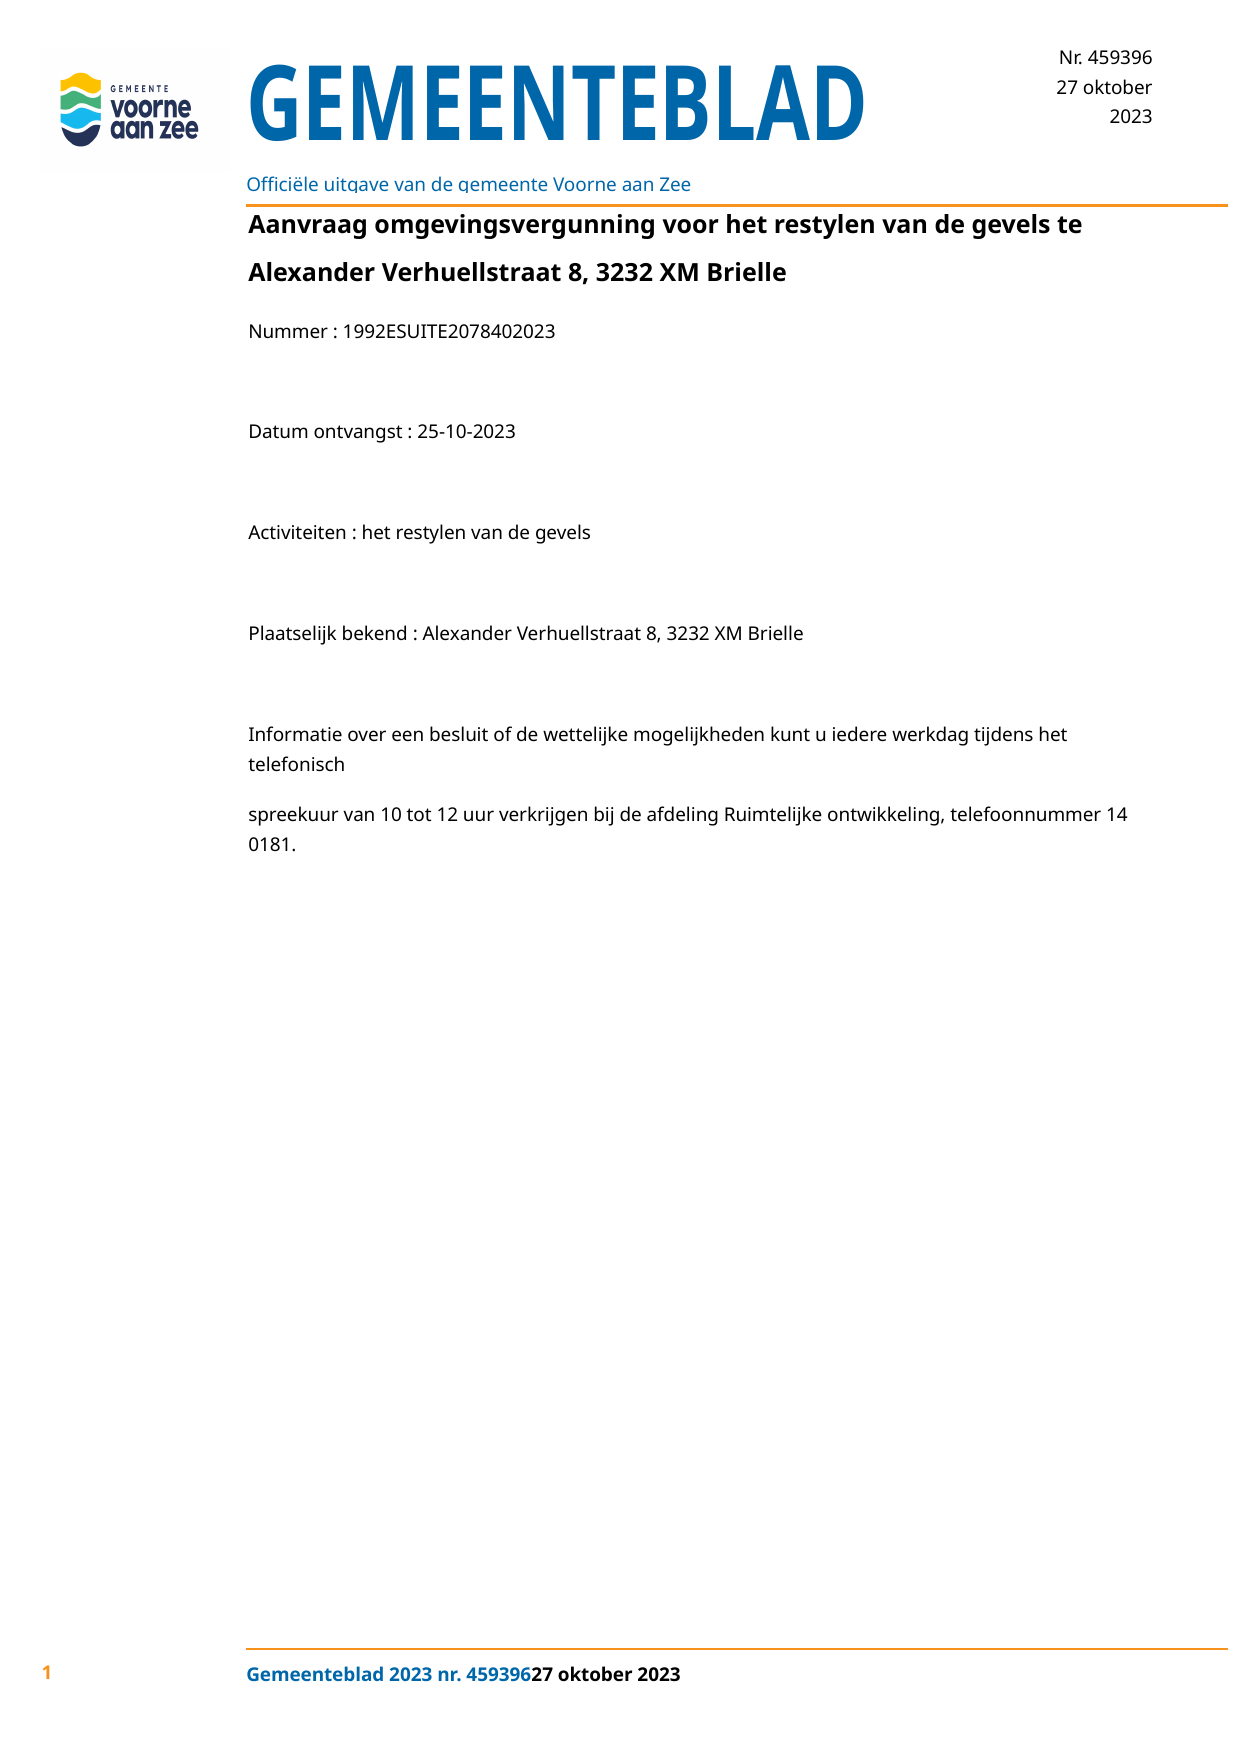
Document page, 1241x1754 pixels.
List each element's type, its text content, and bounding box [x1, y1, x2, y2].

text spreekuur van 10 tot 12 uur verkrijgen bij de afdeling Ruimtelijke ontwikkeling, telefoonnummer 14 0181. [248, 801, 1152, 857]
text Nummer : 1992ESUITE2078402023 [248, 318, 1152, 344]
text Aanvraag omgevingsvergunning voor het restylen van de gevels te Alexander Verhuellstraat 8, 3232 XM Brielle [248, 207, 1152, 288]
text Informatie over een besluit of de wettelijke mogelijkheden kunt u iedere werkdag tijdens het telefonisch [248, 721, 1152, 777]
picture [41, 47, 231, 172]
text Activiteiten : het restylen van de gevels [248, 519, 1152, 545]
text Datum ontvangst : 25-10-2023 [248, 419, 1152, 444]
text Plaatselijk bekend : Alexander Verhuellstraat 8, 3232 XM Brielle [248, 620, 1152, 646]
